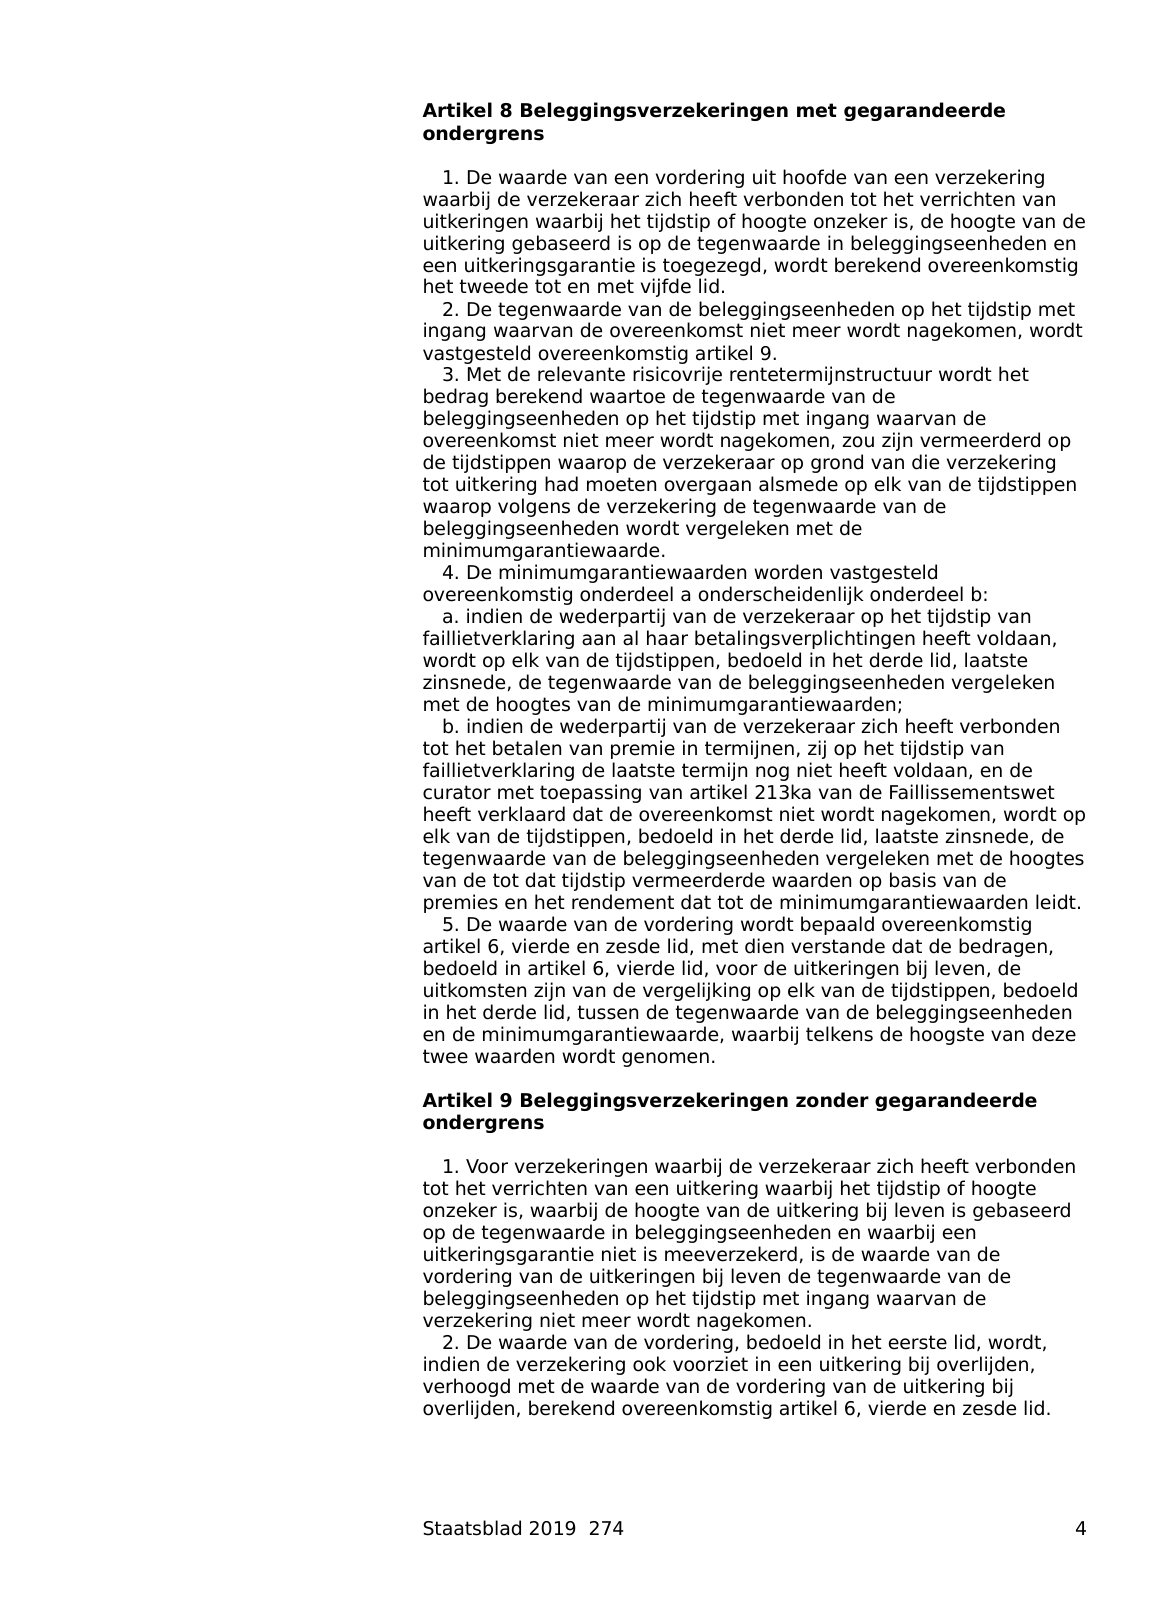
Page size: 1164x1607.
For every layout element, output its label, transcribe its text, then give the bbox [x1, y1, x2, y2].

text 2. De waarde van de vordering, bedoeld in het eerste lid, wordt, indien de verzekering ook voorziet in een uitkering bij overlijden, verhoogd met de waarde van de vordering van de uitkering bij overlijden, berekend overeenkomstig artikel 6, vierde en zesde lid. [422, 1332, 1087, 1420]
text 5. De waarde van de vordering wordt bepaald overeenkomstig artikel 6, vierde en zesde lid, met dien verstande dat de bedragen, bedoeld in artikel 6, vierde lid, voor de uitkeringen bij leven, de uitkomsten zijn van de vergelijking op elk van de tijdstippen, bedoeld in het derde lid, tussen de tegenwaarde van de beleggingseenheden en de minimumgarantiewaarde, waarbij telkens de hoogste van deze twee waarden wordt genomen. [422, 914, 1087, 1068]
subtitle Artikel 8 Beleggingsverzekeringen met gegarandeerde ondergrens [422, 100, 1087, 144]
text b. indien de wederpartij van de verzekeraar zich heeft verbonden tot het betalen van premie in termijnen, zij op het tijdstip van faillietverklaring de laatste termijn nog niet heeft voldaan, en de curator met toepassing van artikel 213ka van de Faillissementswet heeft verklaard dat de overeenkomst niet wordt nagekomen, wordt op elk van de tijdstippen, bedoeld in het derde lid, laatste zinsnede, de tegenwaarde van de beleggingseenheden vergeleken met de hoogtes van de tot dat tijdstip vermeerderde waarden op basis van de premies en het rendement dat tot de minimumgarantiewaarden leidt. [422, 716, 1087, 914]
text 3. Met de relevante risicovrije rentetermijnstructuur wordt het bedrag berekend waartoe de tegenwaarde van de beleggingseenheden op het tijdstip met ingang waarvan de overeenkomst niet meer wordt nagekomen, zou zijn vermeerderd op de tijdstippen waarop de verzekeraar op grond van die verzekering tot uitkering had moeten overgaan alsmede op elk van de tijdstippen waarop volgens de verzekering de tegenwaarde van de beleggingseenheden wordt vergeleken met de minimumgarantiewaarde. [422, 364, 1087, 562]
text 2. De tegenwaarde van de beleggingseenheden op het tijdstip met ingang waarvan de overeenkomst niet meer wordt nagekomen, wordt vastgesteld overeenkomstig artikel 9. [422, 298, 1087, 364]
text 4. De minimumgarantiewaarden worden vastgesteld overeenkomstig onderdeel a onderscheidenlijk onderdeel b: [422, 562, 1087, 606]
text a. indien de wederpartij van de verzekeraar op het tijdstip van faillietverklaring aan al haar betalingsverplichtingen heeft voldaan, wordt op elk van de tijdstippen, bedoeld in het derde lid, laatste zinsnede, de tegenwaarde van de beleggingseenheden vergeleken met de hoogtes van de minimumgarantiewaarden; [422, 606, 1087, 716]
text 1. Voor verzekeringen waarbij de verzekeraar zich heeft verbonden tot het verrichten van een uitkering waarbij het tijdstip of hoogte onzeker is, waarbij de hoogte van de uitkering bij leven is gebaseerd op de tegenwaarde in beleggingseenheden en waarbij een uitkeringsgarantie niet is meeverzekerd, is de waarde van de vordering van de uitkeringen bij leven de tegenwaarde van de beleggingseenheden op het tijdstip met ingang waarvan de verzekering niet meer wordt nagekomen. [422, 1156, 1087, 1332]
subtitle Artikel 9 Beleggingsverzekeringen zonder gegarandeerde ondergrens [422, 1090, 1087, 1134]
text 1. De waarde van een vordering uit hoofde van een verzekering waarbij de verzekeraar zich heeft verbonden tot het verrichten van uitkeringen waarbij het tijdstip of hoogte onzeker is, de hoogte van de uitkering gebaseerd is op de tegenwaarde in beleggingseenheden en een uitkeringsgarantie is toegezegd, wordt berekend overeenkomstig het tweede tot en met vijfde lid. [422, 167, 1087, 298]
